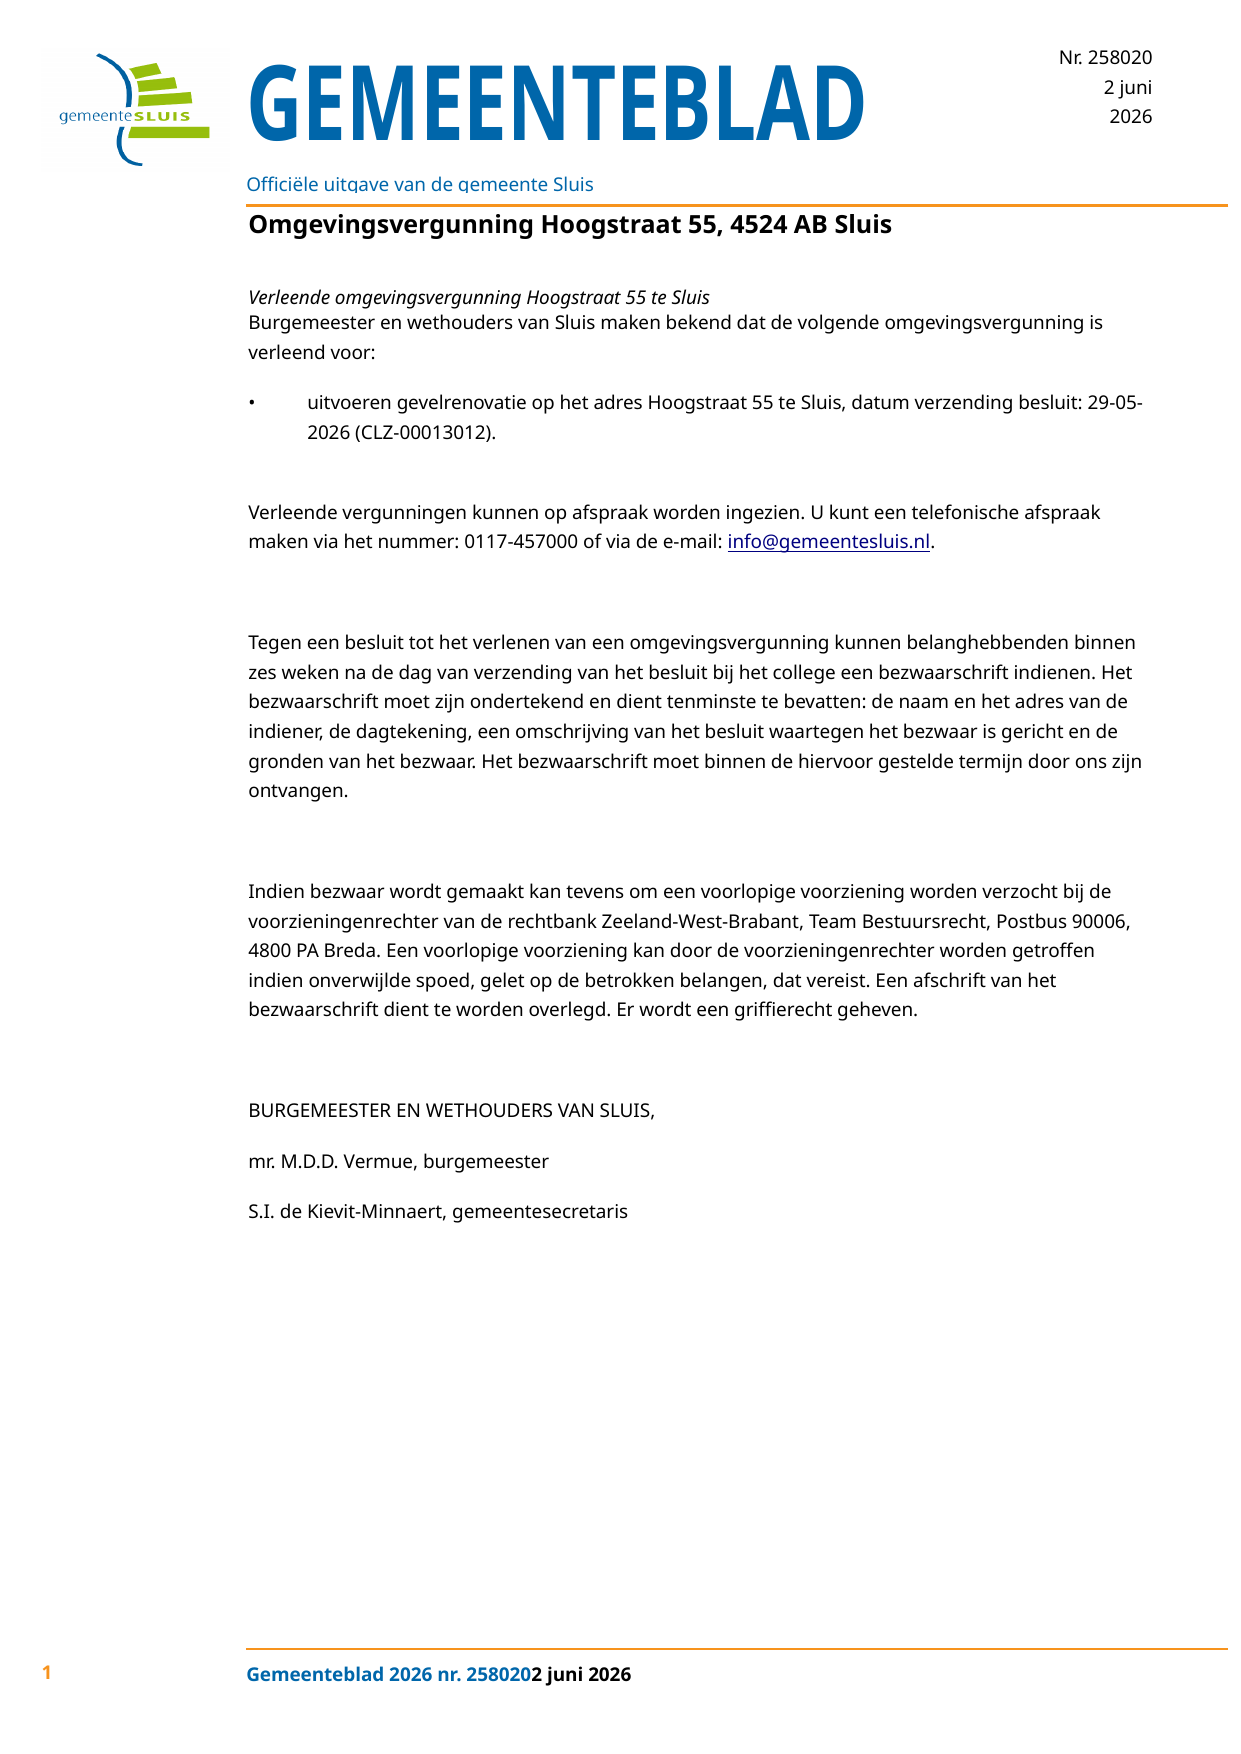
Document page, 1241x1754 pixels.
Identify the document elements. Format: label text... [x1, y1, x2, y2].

text Burgemeester en wethouders van Sluis maken bekend dat de volgende omgevingsvergunning is verleend voor: [248, 309, 1152, 365]
text Verleende omgevingsvergunning Hoogstraat 55 te Sluis [248, 284, 1152, 309]
text Indien bezwaar wordt gemaakt kan tevens om een voorlopige voorziening worden verzocht bij de voorzieningenrechter van de rechtbank Zeeland-West-Brabant, Team Bestuursrecht, Postbus 90006, 4800 PA Breda. Een voorlopige voorziening kan door de voorzieningenrechter worden getroffen indien onverwijlde spoed, gelet op de betrokken belangen, dat vereist. Een afschrift van het bezwaarschrift dient te worden overlegd. Er wordt een griffierecht geheven. [248, 878, 1152, 1022]
text Omgevingsvergunning Hoogstraat 55, 4524 AB Sluis [248, 207, 1152, 241]
text S.I. de Kievit-Minnaert, gemeentesecretaris [248, 1198, 1152, 1224]
text Verleende vergunningen kunnen op afspraak worden ingezien. U kunt een telefonische afspraak maken via het nummer: 0117-457000 of via de e-mail: info@gemeentesluis.nl. [248, 499, 1152, 554]
text BURGEMEESTER EN WETHOUDERS VAN SLUIS, [248, 1097, 1152, 1123]
picture [41, 47, 231, 172]
list uitvoeren gevelrenovatie op het adres Hoogstraat 55 te Sluis, datum verzending besluit: 29-05-2026 (CLZ-00013012). [248, 389, 1152, 445]
text Tegen een besluit tot het verlenen van een omgevingsvergunning kunnen belanghebbenden binnen zes weken na de dag van verzending van het besluit bij het college een bezwaarschrift indienen. Het bezwaarschrift moet zijn ondertekend en dient tenminste te bevatten: de naam en het adres van de indiener, de dagtekening, een omschrijving van het besluit waartegen het bezwaar is gericht en de gronden van het bezwaar. Het bezwaarschrift moet binnen de hiervoor gestelde termijn door ons zijn ontvangen. [248, 629, 1152, 803]
text mr. M.D.D. Vermue, burgemeester [248, 1148, 1152, 1174]
